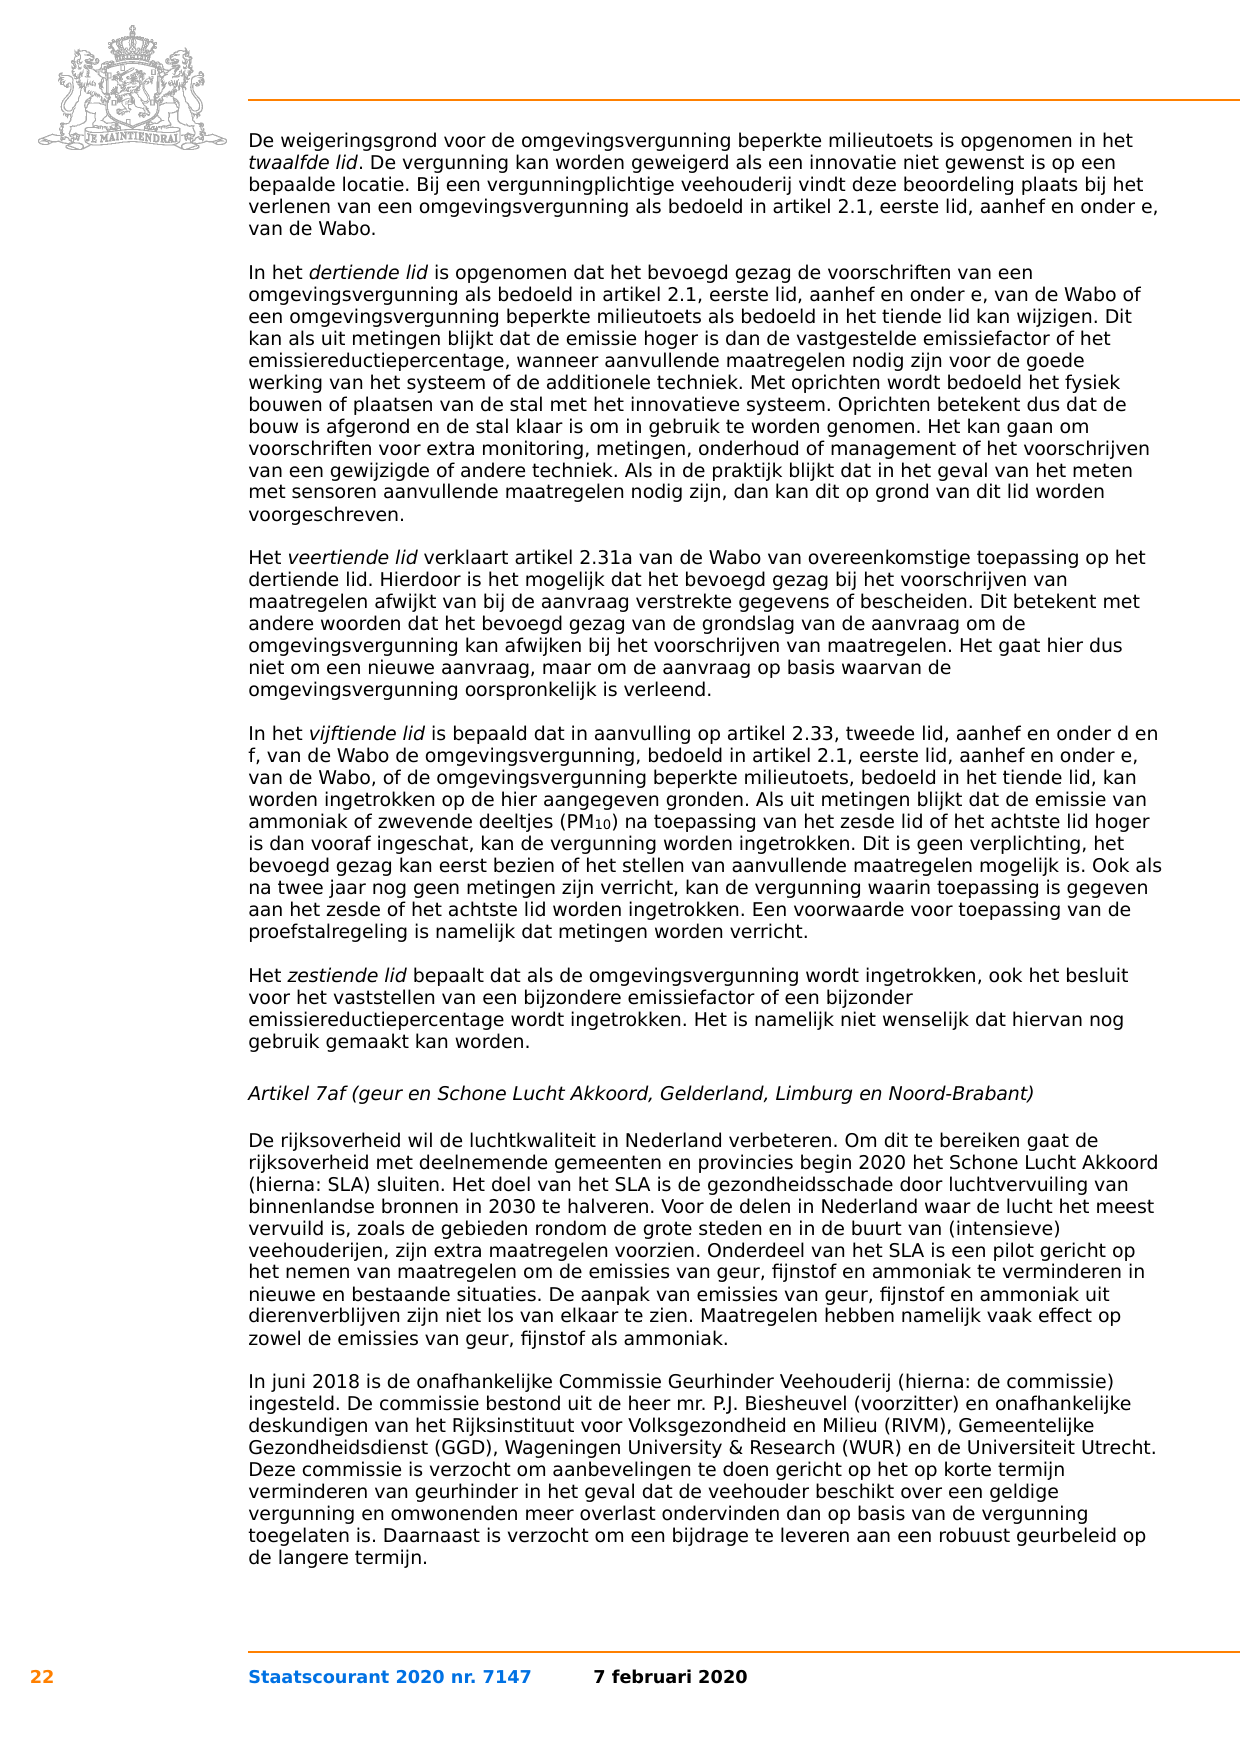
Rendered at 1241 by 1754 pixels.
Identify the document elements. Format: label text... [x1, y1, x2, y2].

text Het zestiende lid bepaalt dat als de omgevingsvergunning wordt ingetrokken, ook het besluit voor het vaststellen van een bijzondere emissiefactor of een bijzonder emissiereductiepercentage wordt ingetrokken. Het is namelijk niet wenselijk dat hiervan nog gebruik gemaakt kan worden. [248, 965, 1163, 1053]
picture [38, 25, 227, 150]
text In het vijftiende lid is bepaald dat in aanvulling op artikel 2.33, tweede lid, aanhef en onder d en f, van de Wabo de omgevingsvergunning, bedoeld in artikel 2.1, eerste lid, aanhef en onder e, van de Wabo, of de omgevingsvergunning beperkte milieutoets, bedoeld in het tiende lid, kan worden ingetrokken op de hier aangegeven gronden. Als uit metingen blijkt dat de emissie van ammoniak of zwevende deeltjes (PM10) na toepassing van het zesde lid of het achtste lid hoger is dan vooraf ingeschat, kan de vergunning worden ingetrokken. Dit is geen verplichting, het bevoegd gezag kan eerst bezien of het stellen van aanvullende maatregelen mogelijk is. Ook als na twee jaar nog geen metingen zijn verricht, kan de vergunning waarin toepassing is gegeven aan het zesde of het achtste lid worden ingetrokken. Een voorwaarde voor toepassing van de proefstalregeling is namelijk dat metingen worden verricht. [248, 723, 1163, 943]
text In juni 2018 is de onafhankelijke Commissie Geurhinder Veehouderij (hierna: de commissie) ingesteld. De commissie bestond uit de heer mr. P.J. Biesheuvel (voorzitter) en onafhankelijke deskundigen van het Rijksinstituut voor Volksgezondheid en Milieu (RIVM), Gemeentelijke Gezondheidsdienst (GGD), Wageningen University & Research (WUR) en de Universiteit Utrecht. Deze commissie is verzocht om aanbevelingen te doen gericht op het op korte termijn verminderen van geurhinder in het geval dat de veehouder beschikt over een geldige vergunning en omwonenden meer overlast ondervinden dan op basis van de vergunning toegelaten is. Daarnaast is verzocht om een bijdrage te leveren aan een robuust geurbeleid op de langere termijn. [248, 1371, 1163, 1569]
subtitle Artikel 7af (geur en Schone Lucht Akkoord, Gelderland, Limburg en Noord-Brabant) [248, 1083, 1163, 1104]
text Het veertiende lid verklaart artikel 2.31a van de Wabo van overeenkomstige toepassing op het dertiende lid. Hierdoor is het mogelijk dat het bevoegd gezag bij het voorschrijven van maatregelen afwijkt van bij de aanvraag verstrekte gegevens of bescheiden. Dit betekent met andere woorden dat het bevoegd gezag van de grondslag van de aanvraag om de omgevingsvergunning kan afwijken bij het voorschrijven van maatregelen. Het gaat hier dus niet om een nieuwe aanvraag, maar om de aanvraag op basis waarvan de omgevingsvergunning oorspronkelijk is verleend. [248, 547, 1163, 701]
text De weigeringsgrond voor de omgevingsvergunning beperkte milieutoets is opgenomen in het twaalfde lid. De vergunning kan worden geweigerd als een innovatie niet gewenst is op een bepaalde locatie. Bij een vergunningplichtige veehouderij vindt deze beoordeling plaats bij het verlenen van een omgevingsvergunning als bedoeld in artikel 2.1, eerste lid, aanhef en onder e, van de Wabo. [248, 130, 1163, 240]
text In het dertiende lid is opgenomen dat het bevoegd gezag de voorschriften van een omgevingsvergunning als bedoeld in artikel 2.1, eerste lid, aanhef en onder e, van de Wabo of een omgevingsvergunning beperkte milieutoets als bedoeld in het tiende lid kan wijzigen. Dit kan als uit metingen blijkt dat de emissie hoger is dan de vastgestelde emissiefactor of het emissiereductiepercentage, wanneer aanvullende maatregelen nodig zijn voor de goede werking van het systeem of de additionele techniek. Met oprichten wordt bedoeld het fysiek bouwen of plaatsen van de stal met het innovatieve systeem. Oprichten betekent dus dat de bouw is afgerond en de stal klaar is om in gebruik te worden genomen. Het kan gaan om voorschriften voor extra monitoring, metingen, onderhoud of management of het voorschrijven van een gewijzigde of andere techniek. Als in de praktijk blijkt dat in het geval van het meten met sensoren aanvullende maatregelen nodig zijn, dan kan dit op grond van dit lid worden voorgeschreven. [248, 262, 1163, 525]
text De rijksoverheid wil de luchtkwaliteit in Nederland verbeteren. Om dit te bereiken gaat de rijksoverheid met deelnemende gemeenten en provincies begin 2020 het Schone Lucht Akkoord (hierna: SLA) sluiten. Het doel van het SLA is de gezondheidsschade door luchtvervuiling van binnenlandse bronnen in 2030 te halveren. Voor de delen in Nederland waar de lucht het meest vervuild is, zoals de gebieden rondom de grote steden en in de buurt van (intensieve) veehouderijen, zijn extra maatregelen voorzien. Onderdeel van het SLA is een pilot gericht op het nemen van maatregelen om de emissies van geur, fijnstof en ammoniak te verminderen in nieuwe en bestaande situaties. De aanpak van emissies van geur, fijnstof en ammoniak uit dierenverblijven zijn niet los van elkaar te zien. Maatregelen hebben namelijk vaak effect op zowel de emissies van geur, fijnstof als ammoniak. [248, 1129, 1163, 1349]
